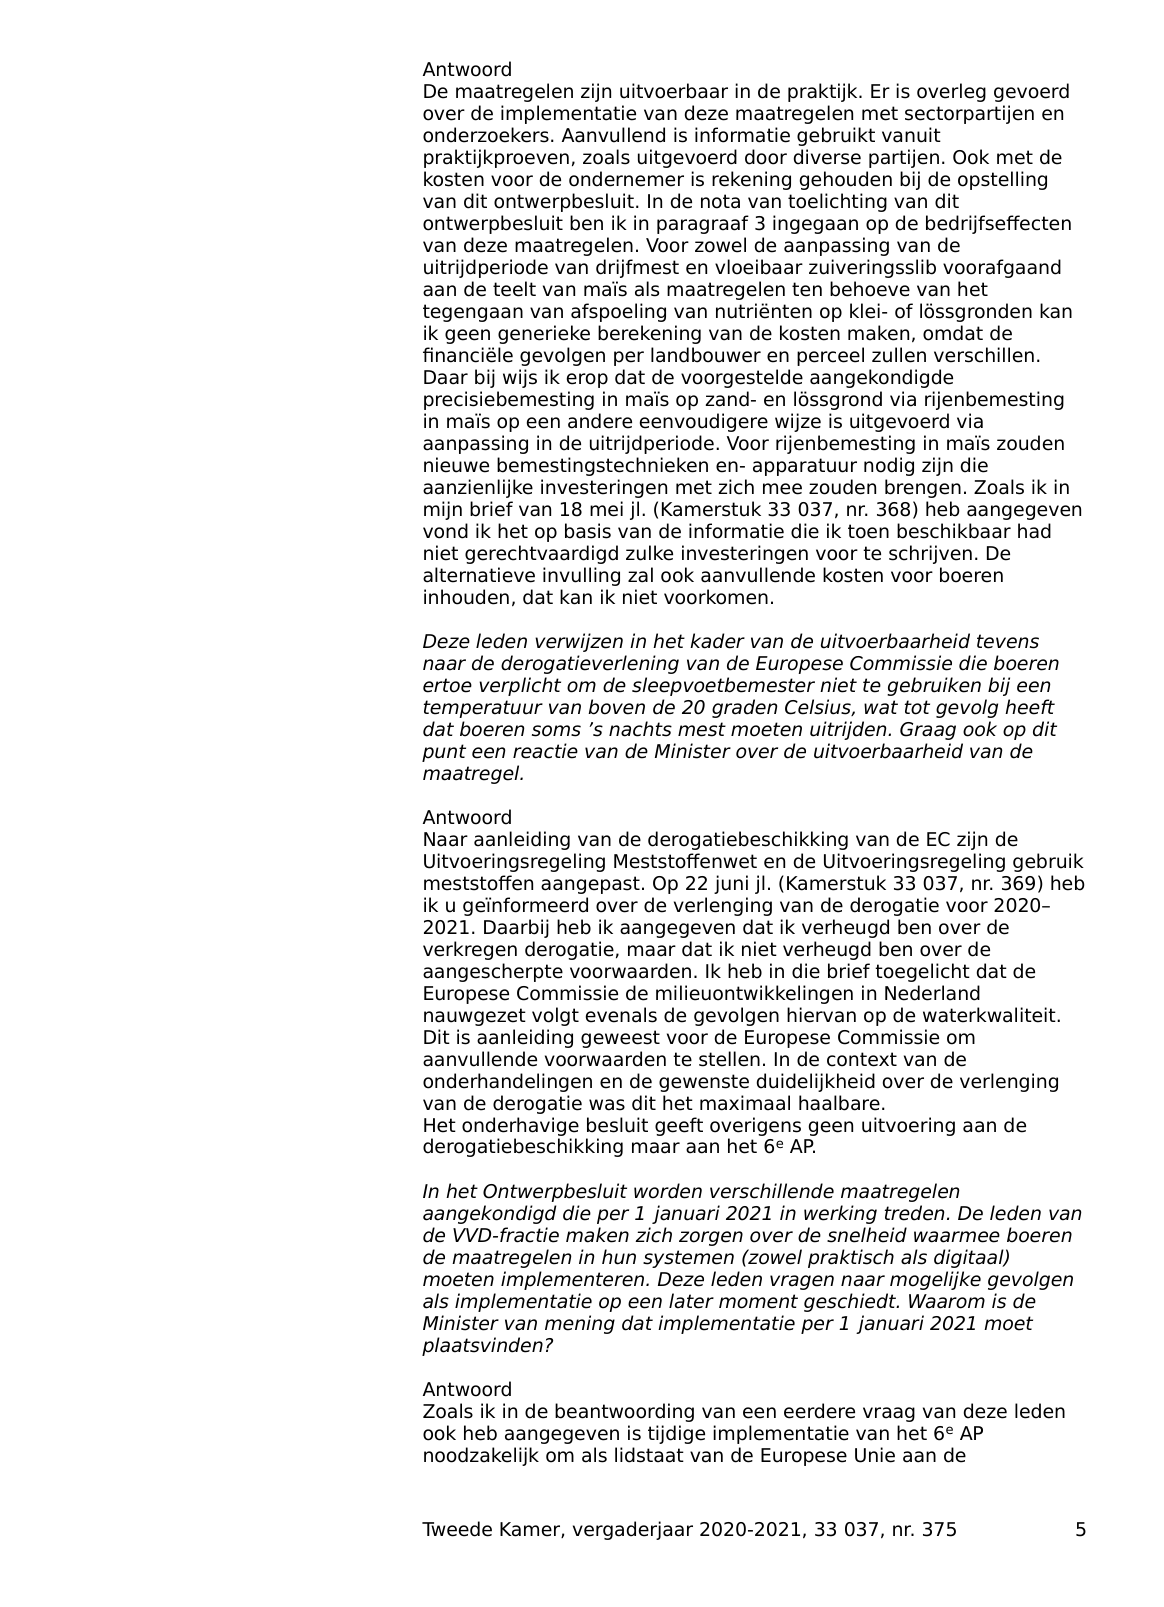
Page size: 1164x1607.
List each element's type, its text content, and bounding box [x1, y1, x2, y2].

text Zoals ik in de beantwoording van een eerdere vraag van deze leden ook heb aangegeven is tijdige implementatie van het 6e AP noodzakelijk om als lidstaat van de Europese Unie aan de [422, 1401, 1087, 1467]
text Deze leden verwijzen in het kader van de uitvoerbaarheid tevens naar de derogatieverlening van de Europese Commissie die boeren ertoe verplicht om de sleepvoetbemester niet te gebruiken bij een temperatuur van boven de 20 graden Celsius, wat tot gevolg heeft dat boeren soms ’s nachts mest moeten uitrijden. Graag ook op dit punt een reactie van de Minister over de uitvoerbaarheid van de maatregel. [422, 631, 1087, 784]
text De maatregelen zijn uitvoerbaar in de praktijk. Er is overleg gevoerd over de implementatie van deze maatregelen met sectorpartijen en onderzoekers. Aanvullend is informatie gebruikt vanuit praktijkproeven, zoals uitgevoerd door diverse partijen. Ook met de kosten voor de ondernemer is rekening gehouden bij de opstelling van dit ontwerpbesluit. In de nota van toelichting van dit ontwerpbesluit ben ik in paragraaf 3 ingegaan op de bedrijfseffecten van deze maatregelen. Voor zowel de aanpassing van de uitrijdperiode van drijfmest en vloeibaar zuiveringsslib voorafgaand aan de teelt van maïs als maatregelen ten behoeve van het tegengaan van afspoeling van nutriënten op klei- of lössgronden kan ik geen generieke berekening van de kosten maken, omdat de financiële gevolgen per landbouwer en perceel zullen verschillen. [422, 81, 1087, 367]
text Naar aanleiding van de derogatiebeschikking van de EC zijn de Uitvoeringsregeling Meststoffenwet en de Uitvoeringsregeling gebruik meststoffen aangepast. Op 22 juni jl. (Kamerstuk 33 037, nr. 369) heb ik u geïnformeerd over de verlenging van de derogatie voor 2020–2021. Daarbij heb ik aangegeven dat ik verheugd ben over de verkregen derogatie, maar dat ik niet verheugd ben over de aangescherpte voorwaarden. Ik heb in die brief toegelicht dat de Europese Commissie de milieuontwikkelingen in Nederland nauwgezet volgt evenals de gevolgen hiervan op de waterkwaliteit. Dit is aanleiding geweest voor de Europese Commissie om aanvullende voorwaarden te stellen. In de context van de onderhandelingen en de gewenste duidelijkheid over de verlenging van de derogatie was dit het maximaal haalbare. [422, 829, 1087, 1114]
text Antwoord [422, 59, 1087, 81]
text Antwoord [422, 807, 1087, 829]
text In het Ontwerpbesluit worden verschillende maatregelen aangekondigd die per 1 januari 2021 in werking treden. De leden van de VVD-fractie maken zich zorgen over de snelheid waarmee boeren de maatregelen in hun systemen (zowel praktisch als digitaal) moeten implementeren. Deze leden vragen naar mogelijke gevolgen als implementatie op een later moment geschiedt. Waarom is de Minister van mening dat implementatie per 1 januari 2021 moet plaatsvinden? [422, 1181, 1087, 1356]
text Het onderhavige besluit geeft overigens geen uitvoering aan de derogatiebeschikking maar aan het 6e AP. [422, 1114, 1087, 1158]
text Daar bij wijs ik erop dat de voorgestelde aangekondigde precisiebemesting in maïs op zand- en lössgrond via rijenbemesting in maïs op een andere eenvoudigere wijze is uitgevoerd via aanpassing in de uitrijdperiode. Voor rijenbemesting in maïs zouden nieuwe bemestingstechnieken en- apparatuur nodig zijn die aanzienlijke investeringen met zich mee zouden brengen. Zoals ik in mijn brief van 18 mei jl. (Kamerstuk 33 037, nr. 368) heb aangegeven vond ik het op basis van de informatie die ik toen beschikbaar had niet gerechtvaardigd zulke investeringen voor te schrijven. De alternatieve invulling zal ook aanvullende kosten voor boeren inhouden, dat kan ik niet voorkomen. [422, 367, 1087, 608]
text Antwoord [422, 1379, 1087, 1401]
